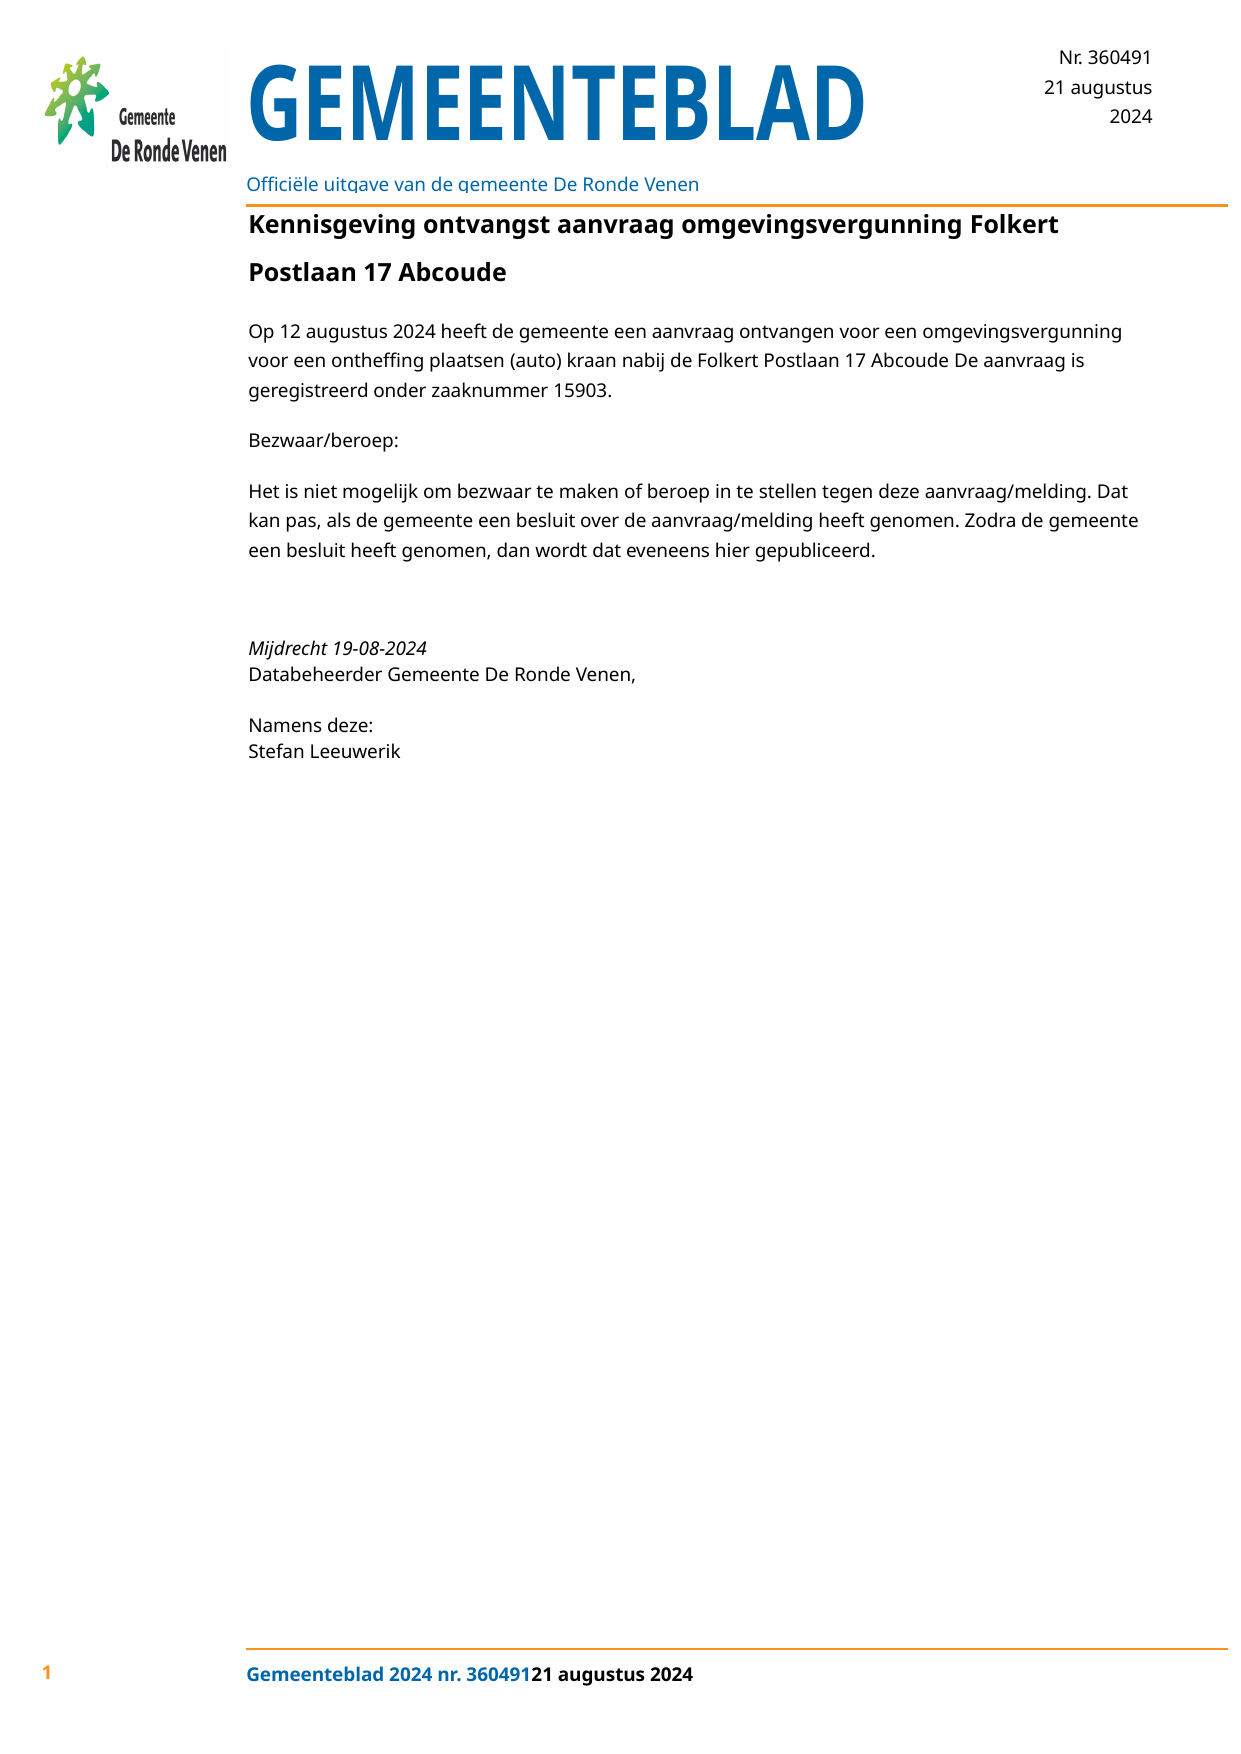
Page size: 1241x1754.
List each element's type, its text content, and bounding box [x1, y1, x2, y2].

text Namens deze: [248, 712, 1152, 738]
picture [41, 47, 231, 172]
text Het is niet mogelijk om bezwaar te maken of beroep in te stellen tegen deze aanvraag/melding. Dat kan pas, als de gemeente een besluit over de aanvraag/melding heeft genomen. Zodra de gemeente een besluit heeft genomen, dan wordt dat eveneens hier gepubliceerd. [248, 478, 1152, 563]
text Kennisgeving ontvangst aanvraag omgevingsvergunning Folkert Postlaan 17 Abcoude [248, 207, 1152, 288]
text Stefan Leeuwerik [248, 738, 1152, 764]
text Op 12 augustus 2024 heeft de gemeente een aanvraag ontvangen voor een omgevingsvergunning voor een ontheffing plaatsen (auto) kraan nabij de Folkert Postlaan 17 Abcoude De aanvraag is geregistreerd onder zaaknummer 15903. [248, 318, 1152, 403]
text Databeheerder Gemeente De Ronde Venen, [248, 661, 1152, 687]
text Mijdrecht 19-08-2024 [248, 635, 1152, 661]
text Bezwaar/beroep: [248, 427, 1152, 453]
